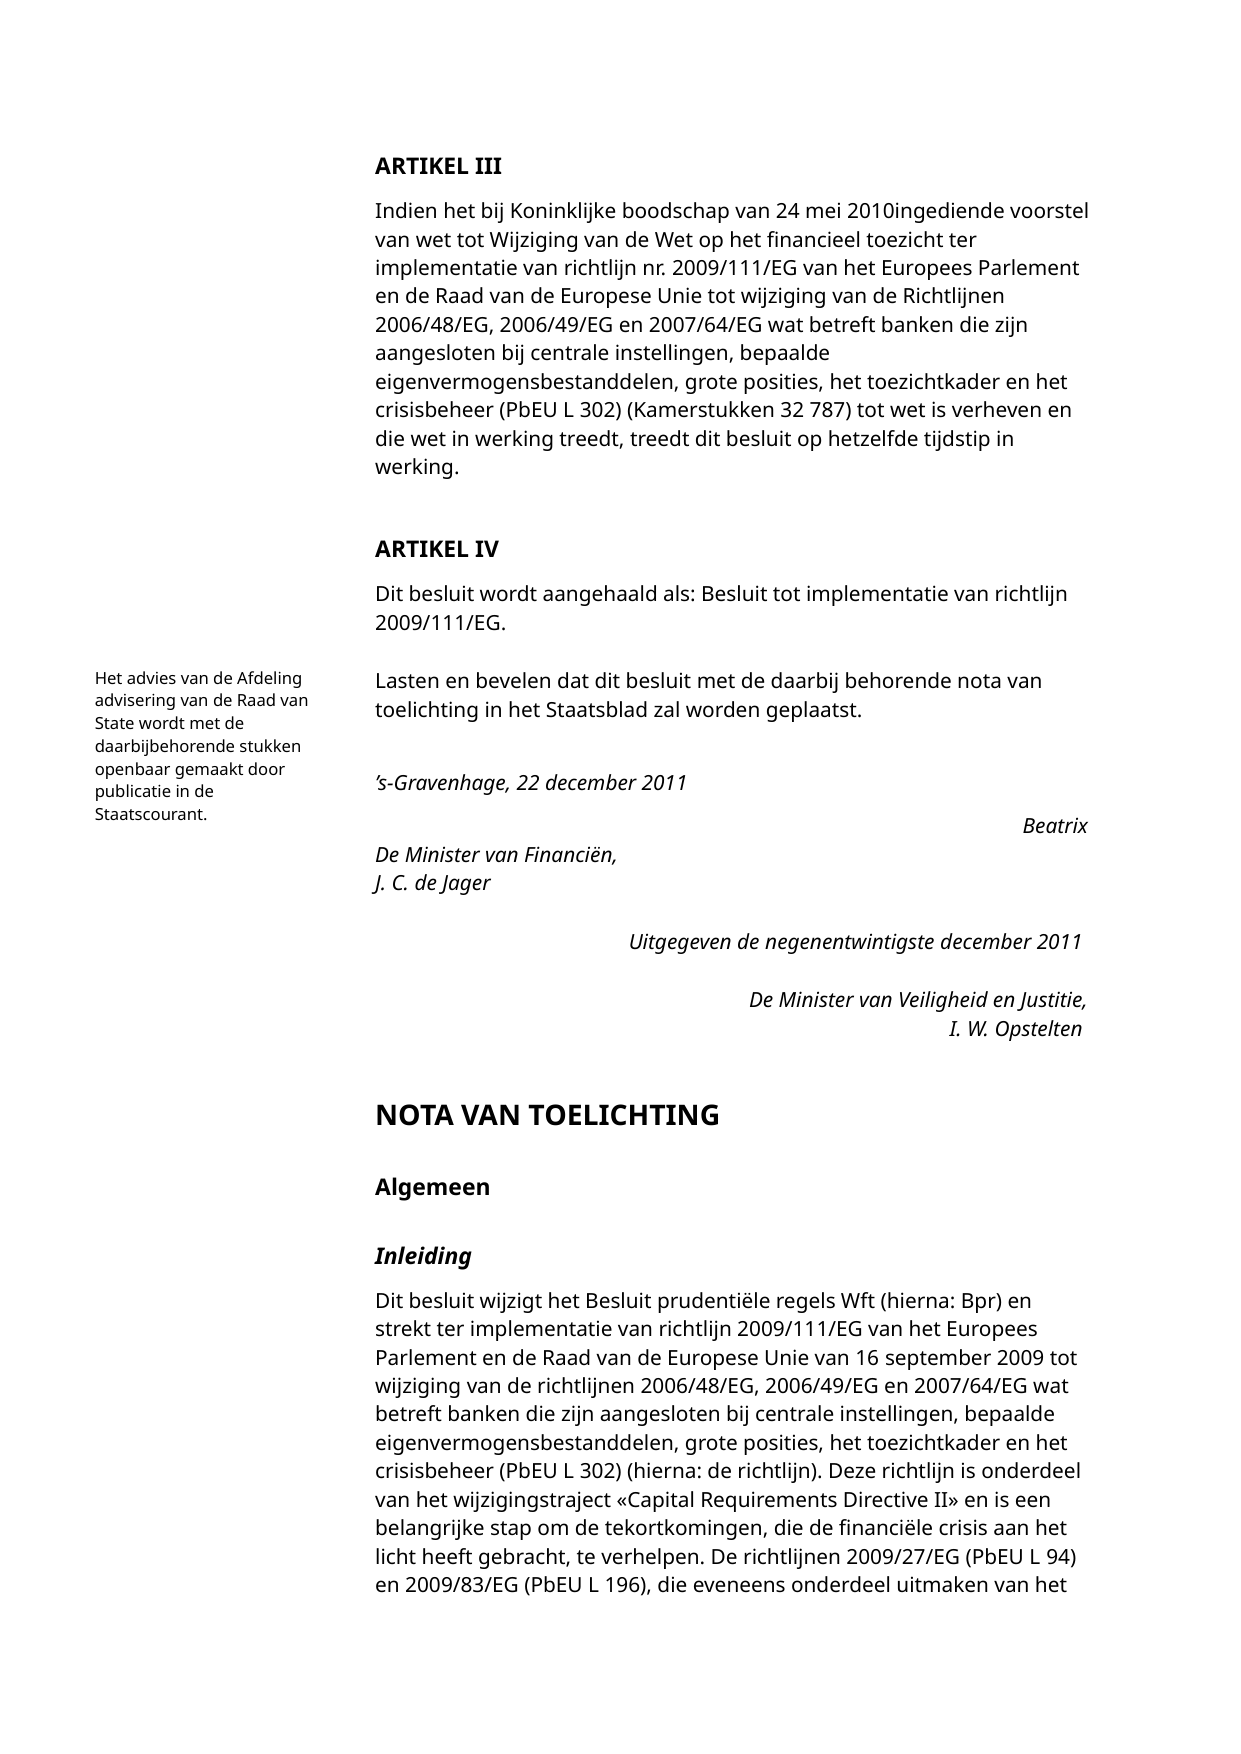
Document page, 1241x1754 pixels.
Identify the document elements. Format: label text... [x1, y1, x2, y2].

text Beatrix [375, 812, 1090, 840]
text De Minister van Veiligheid en Justitie, [375, 985, 1090, 1014]
text J. C. de Jager [375, 868, 1090, 897]
text Het advies van de Afdeling advisering van de Raad van State wordt met de daarbijbehorende stukken openbaar gemaakt door publicatie in de Staatscourant. [94, 666, 328, 825]
subtitle ARTIKEL III [375, 150, 1090, 181]
text Dit besluit wordt aangehaald als: Besluit tot implementatie van richtlijn 2009/111/EG. [375, 579, 1090, 636]
text De Minister van Financiën, [375, 840, 1090, 868]
text I. W. Opstelten [375, 1014, 1090, 1042]
subtitle Inleiding [375, 1239, 1090, 1271]
text Indien het bij Koninklijke boodschap van 24 mei 2010ingediende voorstel van wet tot Wijziging van de Wet op het financieel toezicht ter implementatie van richtlijn nr. 2009/111/EG van het Europees Parlement en de Raad van de Europese Unie tot wijziging van de Richtlijnen 2006/48/EG, 2006/49/EG en 2007/64/EG wat betreft banken die zijn aangesloten bij centrale instellingen, bepaalde eigenvermogensbestanddelen, grote posities, het toezichtkader en het crisisbeheer (PbEU L 302) (Kamerstukken 32 787) tot wet is verheven en die wet in werking treedt, treedt dit besluit op hetzelfde tijdstip in werking. [375, 196, 1090, 481]
subtitle NOTA VAN TOELICHTING [375, 1095, 1090, 1133]
text ’s-Gravenhage, 22 december 2011 [375, 768, 1090, 797]
text Uitgegeven de negenentwintigste december 2011 [375, 927, 1090, 955]
text Dit besluit wijzigt het Besluit prudentiële regels Wft (hierna: Bpr) en strekt ter implementatie van richtlijn 2009/111/EG van het Europees Parlement en de Raad van de Europese Unie van 16 september 2009 tot wijziging van de richtlijnen 2006/48/EG, 2006/49/EG en 2007/64/EG wat betreft banken die zijn aangesloten bij centrale instellingen, bepaalde eigenvermogensbestanddelen, grote posities, het toezichtkader en het crisisbeheer (PbEU L 302) (hierna: de richtlijn). Deze richtlijn is onderdeel van het wijzigingstraject «Capital Requirements Directive II» en is een belangrijke stap om de tekortkomingen, die de financiële crisis aan het licht heeft gebracht, te verhelpen. De richtlijnen 2009/27/EG (PbEU L 94) en 2009/83/EG (PbEU L 196), die eveneens onderdeel uitmaken van het [375, 1286, 1090, 1599]
text Lasten en bevelen dat dit besluit met de daarbij behorende nota van toelichting in het Staatsblad zal worden geplaatst. [375, 666, 1090, 723]
subtitle ARTIKEL IV [375, 533, 1090, 564]
subtitle Algemeen [375, 1171, 1090, 1202]
